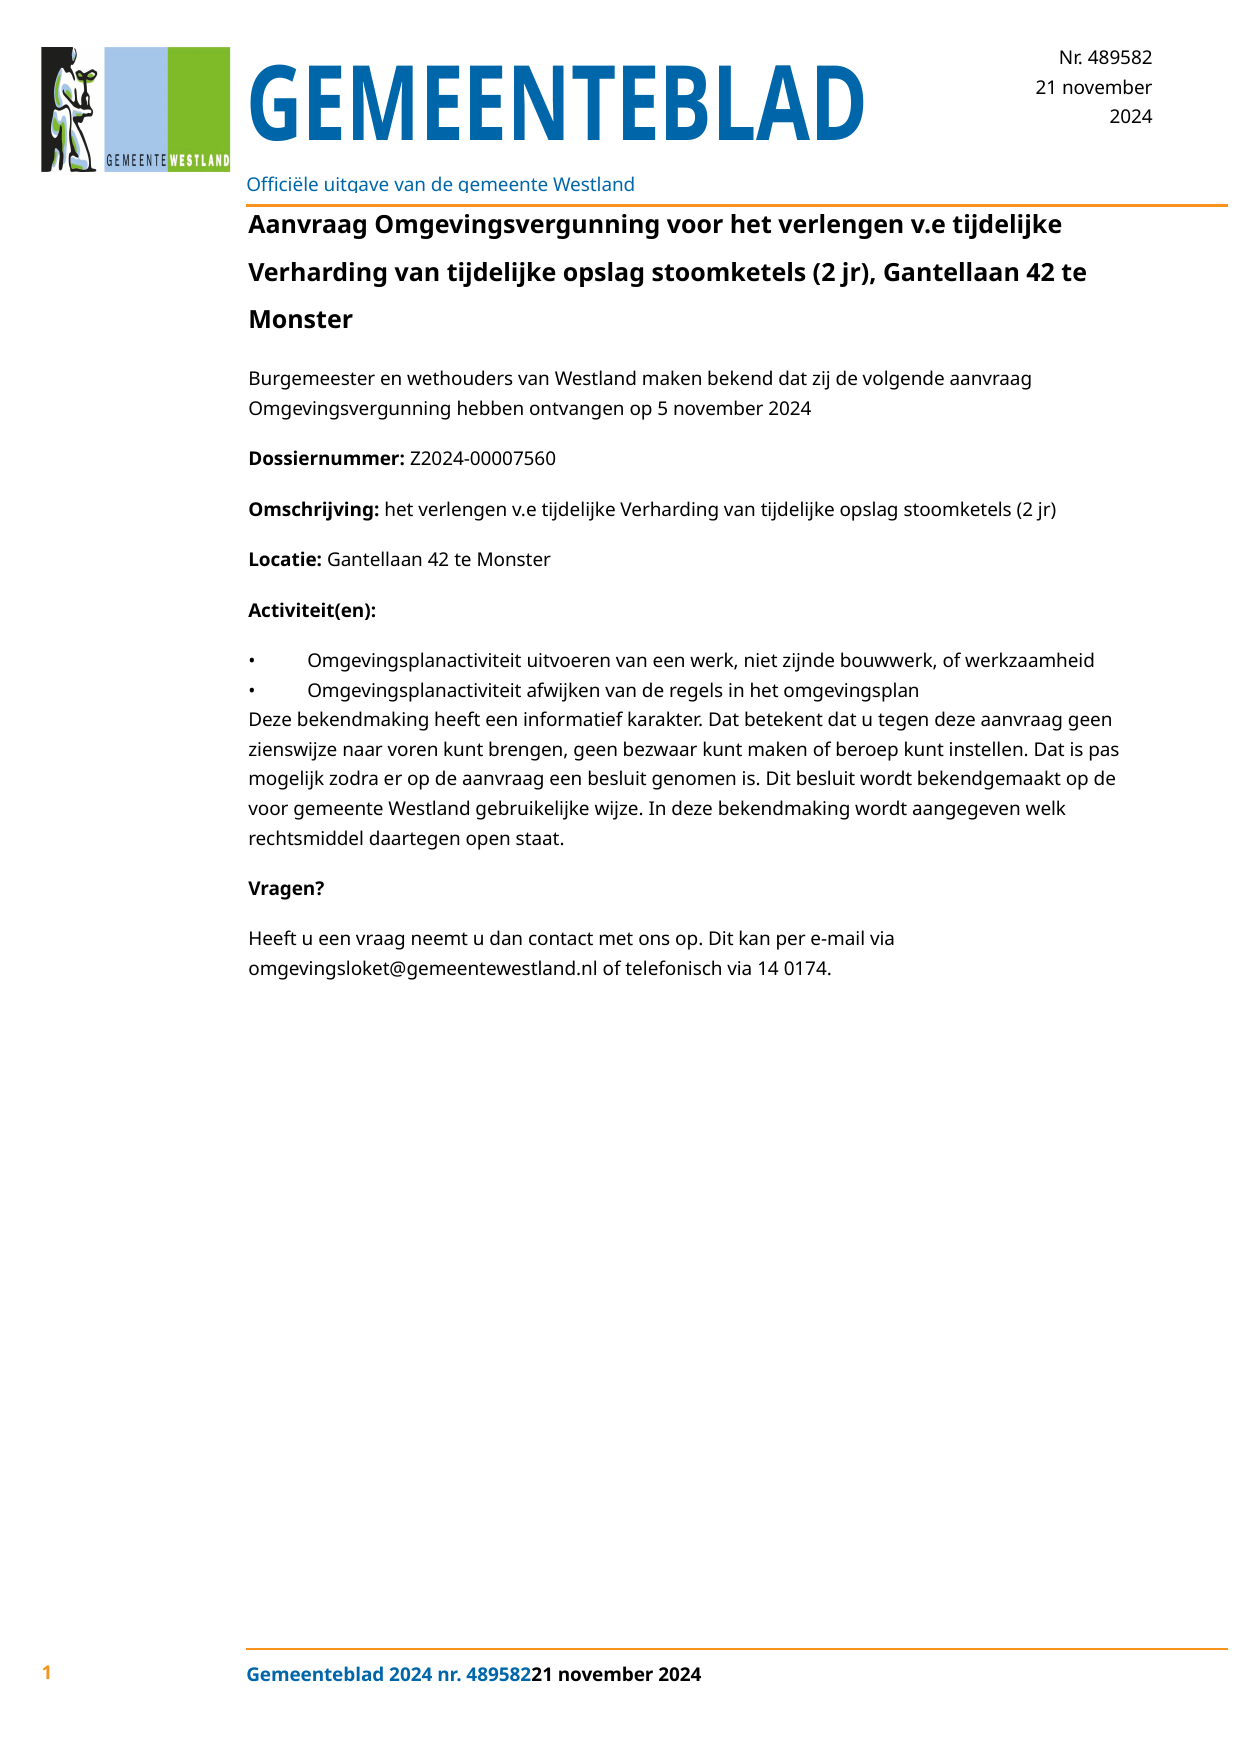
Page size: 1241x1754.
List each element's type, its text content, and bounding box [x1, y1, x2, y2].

text Activiteit(en): [248, 597, 1152, 622]
text Dossiernummer: Z2024-00007560 [248, 446, 1152, 471]
picture [41, 47, 231, 172]
text Vragen? [248, 875, 1152, 901]
text Deze bekendmaking heeft een informatief karakter. Dat betekent dat u tegen deze aanvraag geen zienswijze naar voren kunt brengen, geen bezwaar kunt maken of beroep kunt instellen. Dat is pas mogelijk zodra er op de aanvraag een besluit genomen is. Dit besluit wordt bekendgemaakt op de voor gemeente Westland gebruikelijke wijze. In deze bekendmaking wordt aangegeven welk rechtsmiddel daartegen open staat. [248, 706, 1152, 850]
text Locatie: Gantellaan 42 te Monster [248, 546, 1152, 572]
text Aanvraag Omgevingsvergunning voor het verlengen v.e tijdelijke Verharding van tijdelijke opslag stoomketels (2 jr), Gantellaan 42 te Monster [248, 207, 1152, 336]
list Omgevingsplanactiviteit afwijken van de regels in het omgevingsplan [248, 677, 1152, 702]
text Burgemeester en wethouders van Westland maken bekend dat zij de volgende aanvraag Omgevingsvergunning hebben ontvangen op 5 november 2024 [248, 366, 1152, 421]
text Omschrijving: het verlengen v.e tijdelijke Verharding van tijdelijke opslag stoomketels (2 jr) [248, 496, 1152, 522]
text Heeft u een vraag neemt u dan contact met ons op. Dit kan per e-mail via omgevingsloket@gemeentewestland.nl of telefonisch via 14 0174. [248, 926, 1152, 981]
list Omgevingsplanactiviteit uitvoeren van een werk, niet zijnde bouwwerk, of werkzaamheid [248, 647, 1152, 673]
